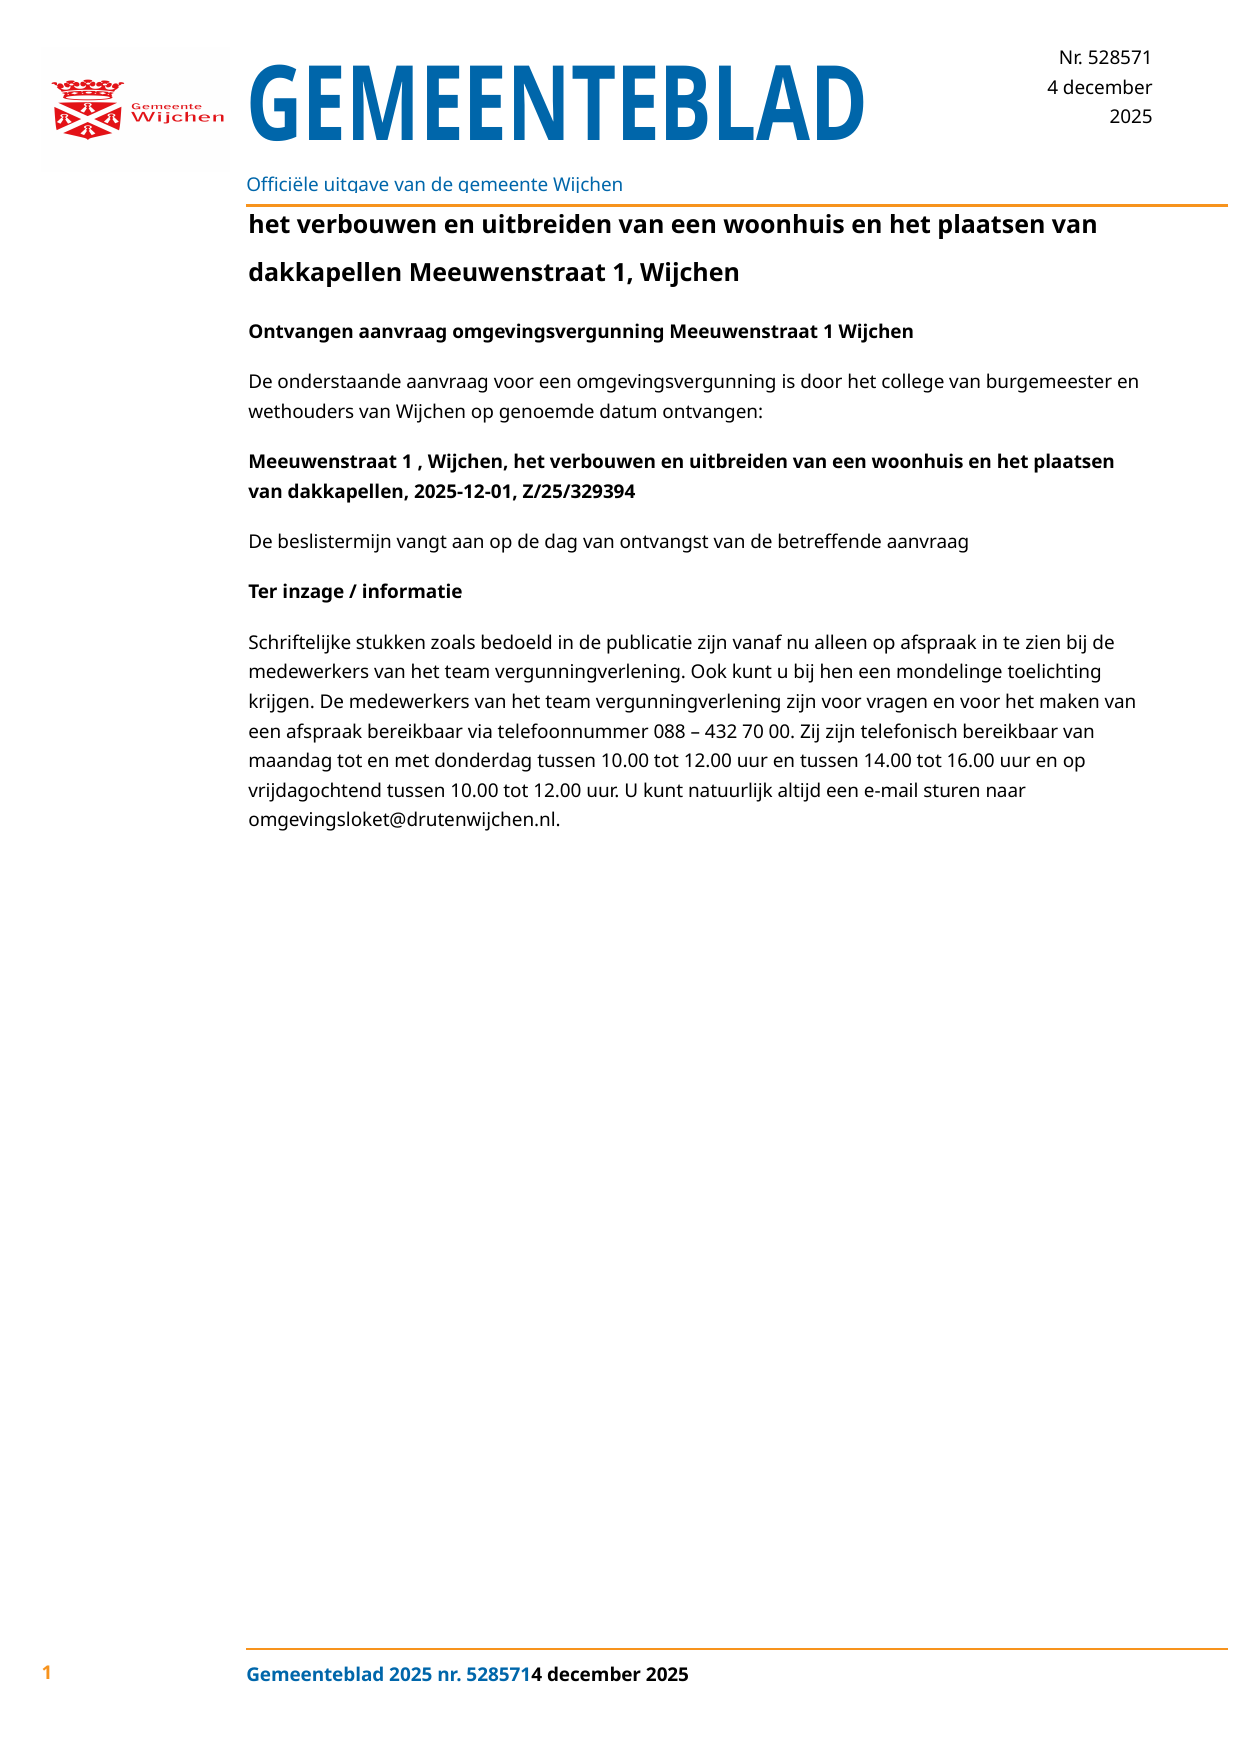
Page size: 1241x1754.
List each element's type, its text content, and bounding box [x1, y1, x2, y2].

text De beslistermijn vangt aan op de dag van ontvangst van de betreffende aanvraag [248, 528, 1152, 554]
text Ter inzage / informatie [248, 579, 1152, 604]
text Meeuwenstraat 1 , Wijchen, het verbouwen en uitbreiden van een woonhuis en het plaatsen van dakkapellen, 2025-12-01, Z/25/329394 [248, 448, 1152, 504]
picture [41, 47, 231, 172]
text De onderstaande aanvraag voor een omgevingsvergunning is door het college van burgemeester en wethouders van Wijchen op genoemde datum ontvangen: [248, 368, 1152, 424]
text het verbouwen en uitbreiden van een woonhuis en het plaatsen van dakkapellen Meeuwenstraat 1, Wijchen [248, 207, 1152, 288]
text Ontvangen aanvraag omgevingsvergunning Meeuwenstraat 1 Wijchen [248, 318, 1152, 344]
text Schriftelijke stukken zoals bedoeld in de publicatie zijn vanaf nu alleen op afspraak in te zien bij de medewerkers van het team vergunningverlening. Ook kunt u bij hen een mondelinge toelichting krijgen. De medewerkers van het team vergunningverlening zijn voor vragen en voor het maken van een afspraak bereikbaar via telefoonnummer 088 – 432 70 00. Zij zijn telefonisch bereikbaar van maandag tot en met donderdag tussen 10.00 tot 12.00 uur en tussen 14.00 tot 16.00 uur en op vrijdagochtend tussen 10.00 tot 12.00 uur. U kunt natuurlijk altijd een e-mail sturen naar omgevingsloket@drutenwijchen.nl. [248, 629, 1152, 832]
